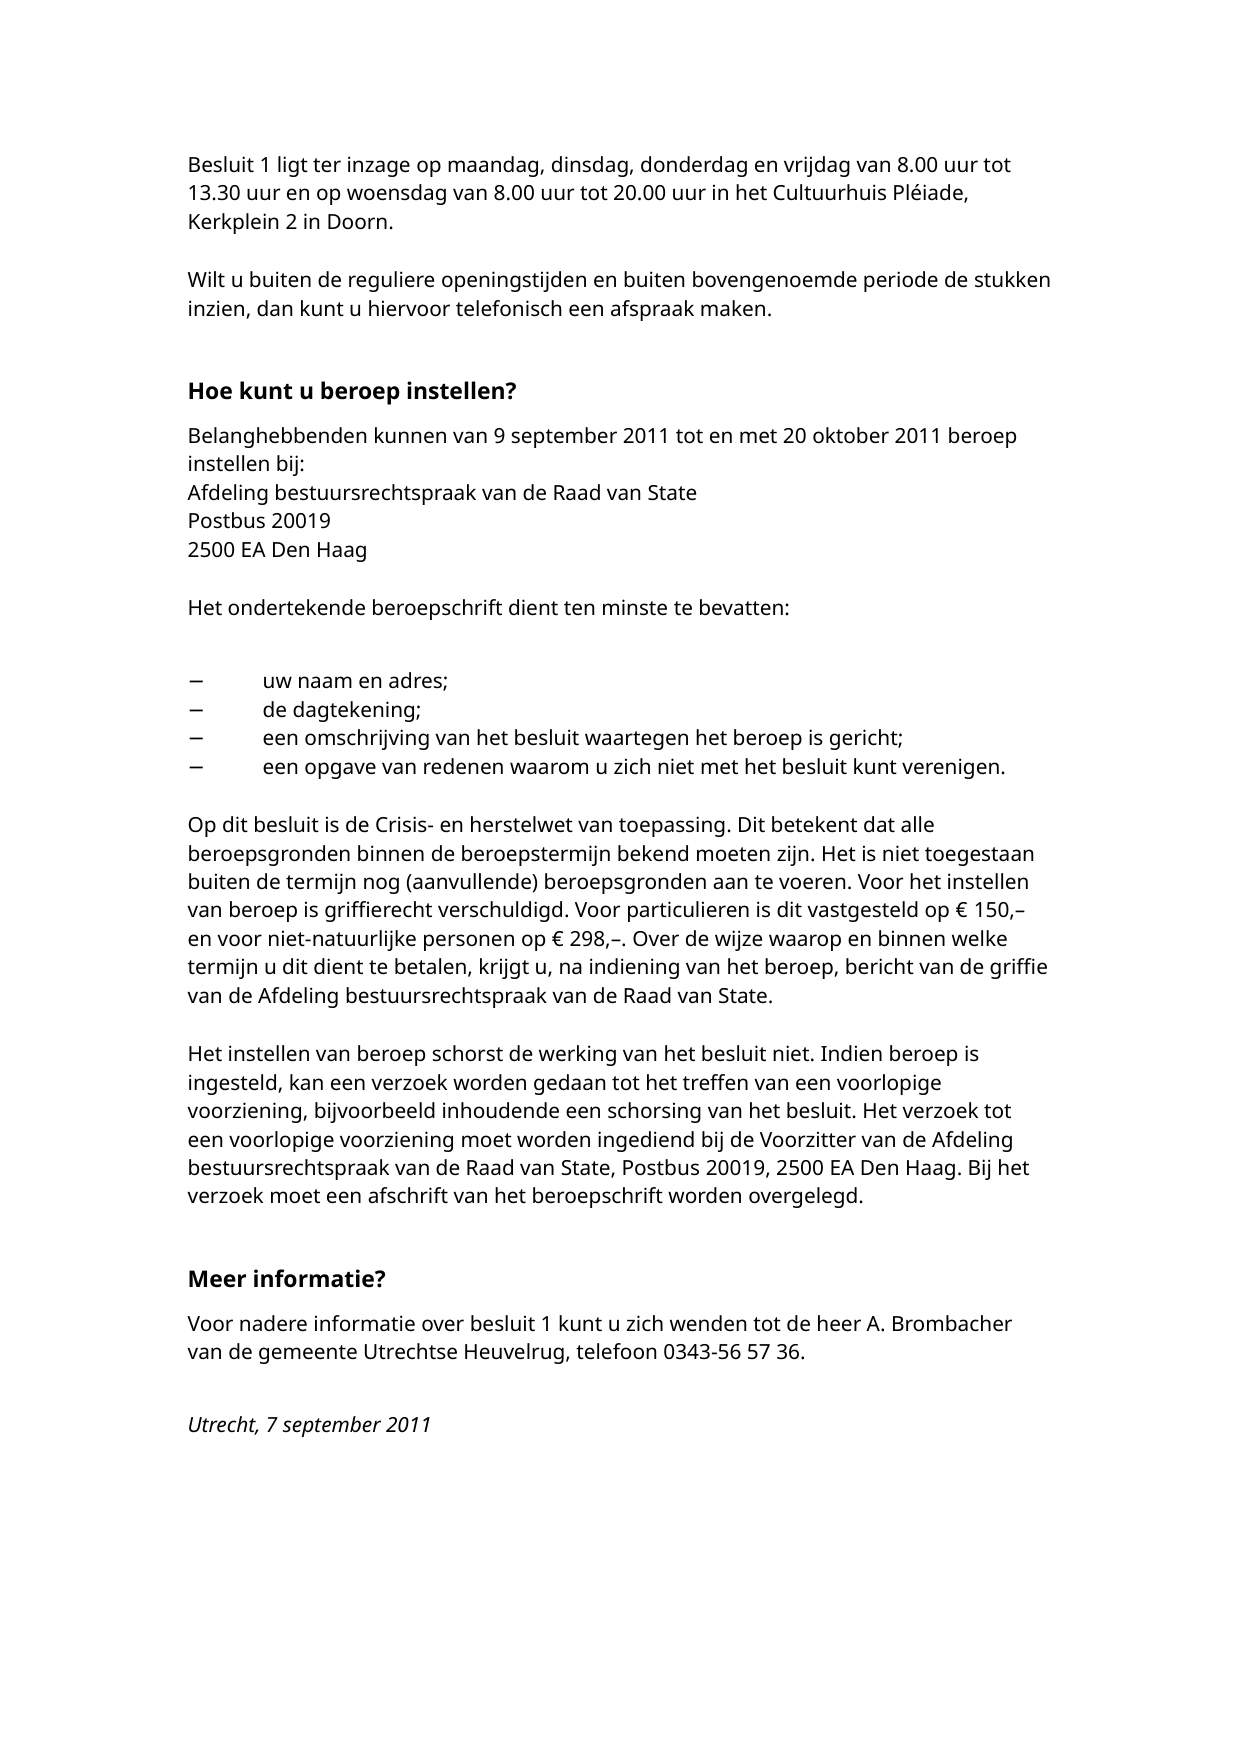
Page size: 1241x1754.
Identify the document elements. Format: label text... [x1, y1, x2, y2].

text Het instellen van beroep schorst de werking van het besluit niet. Indien beroep is ingesteld, kan een verzoek worden gedaan tot het treffen van een voorlopige voorziening, bijvoorbeeld inhoudende een schorsing van het besluit. Het verzoek tot een voorlopige voorziening moet worden ingediend bij de Voorzitter van de Afdeling bestuursrechtspraak van de Raad van State, Postbus 20019, 2500 EA Den Haag. Bij het verzoek moet een afschrift van het beroepschrift worden overgelegd. [187, 1039, 1053, 1210]
text Afdeling bestuursrechtspraak van de Raad van State [187, 478, 1053, 506]
text Postbus 20019 [187, 506, 1053, 535]
list de dagtekening; [187, 695, 1053, 723]
text Belanghebbenden kunnen van 9 september 2011 tot en met 20 oktober 2011 beroep instellen bij: [187, 421, 1053, 478]
text Besluit 1 ligt ter inzage op maandag, dinsdag, donderdag en vrijdag van 8.00 uur tot 13.30 uur en op woensdag van 8.00 uur tot 20.00 uur in het Cultuurhuis Pléiade, Kerkplein 2 in Doorn. [187, 150, 1053, 235]
text Op dit besluit is de Crisis- en herstelwet van toepassing. Dit betekent dat alle beroepsgronden binnen de beroepstermijn bekend moeten zijn. Het is niet toegestaan buiten de termijn nog (aanvullende) beroepsgronden aan te voeren. Voor het instellen van beroep is griffierecht verschuldigd. Voor particulieren is dit vastgesteld op € 150,– en voor niet-natuurlijke personen op € 298,–. Over de wijze waarop en binnen welke termijn u dit dient te betalen, krijgt u, na indiening van het beroep, bericht van de griffie van de Afdeling bestuursrechtspraak van de Raad van State. [187, 810, 1053, 1009]
text Het ondertekende beroepschrift dient ten minste te bevatten: [187, 593, 1053, 622]
subtitle Hoe kunt u beroep instellen? [187, 375, 1053, 406]
list een omschrijving van het besluit waartegen het beroep is gericht; [187, 723, 1053, 752]
list een opgave van redenen waarom u zich niet met het besluit kunt verenigen. [187, 752, 1053, 780]
text 2500 EA Den Haag [187, 535, 1053, 563]
subtitle Meer informatie? [187, 1262, 1053, 1294]
text Utrecht, 7 september 2011 [187, 1411, 1053, 1439]
text Wilt u buiten de reguliere openingstijden en buiten bovengenoemde periode de stukken inzien, dan kunt u hiervoor telefonisch een afspraak maken. [187, 265, 1053, 322]
text Voor nadere informatie over besluit 1 kunt u zich wenden tot de heer A. Brombacher van de gemeente Utrechtse Heuvelrug, telefoon 0343-56 57 36. [187, 1309, 1053, 1366]
list uw naam en adres; [187, 667, 1053, 695]
